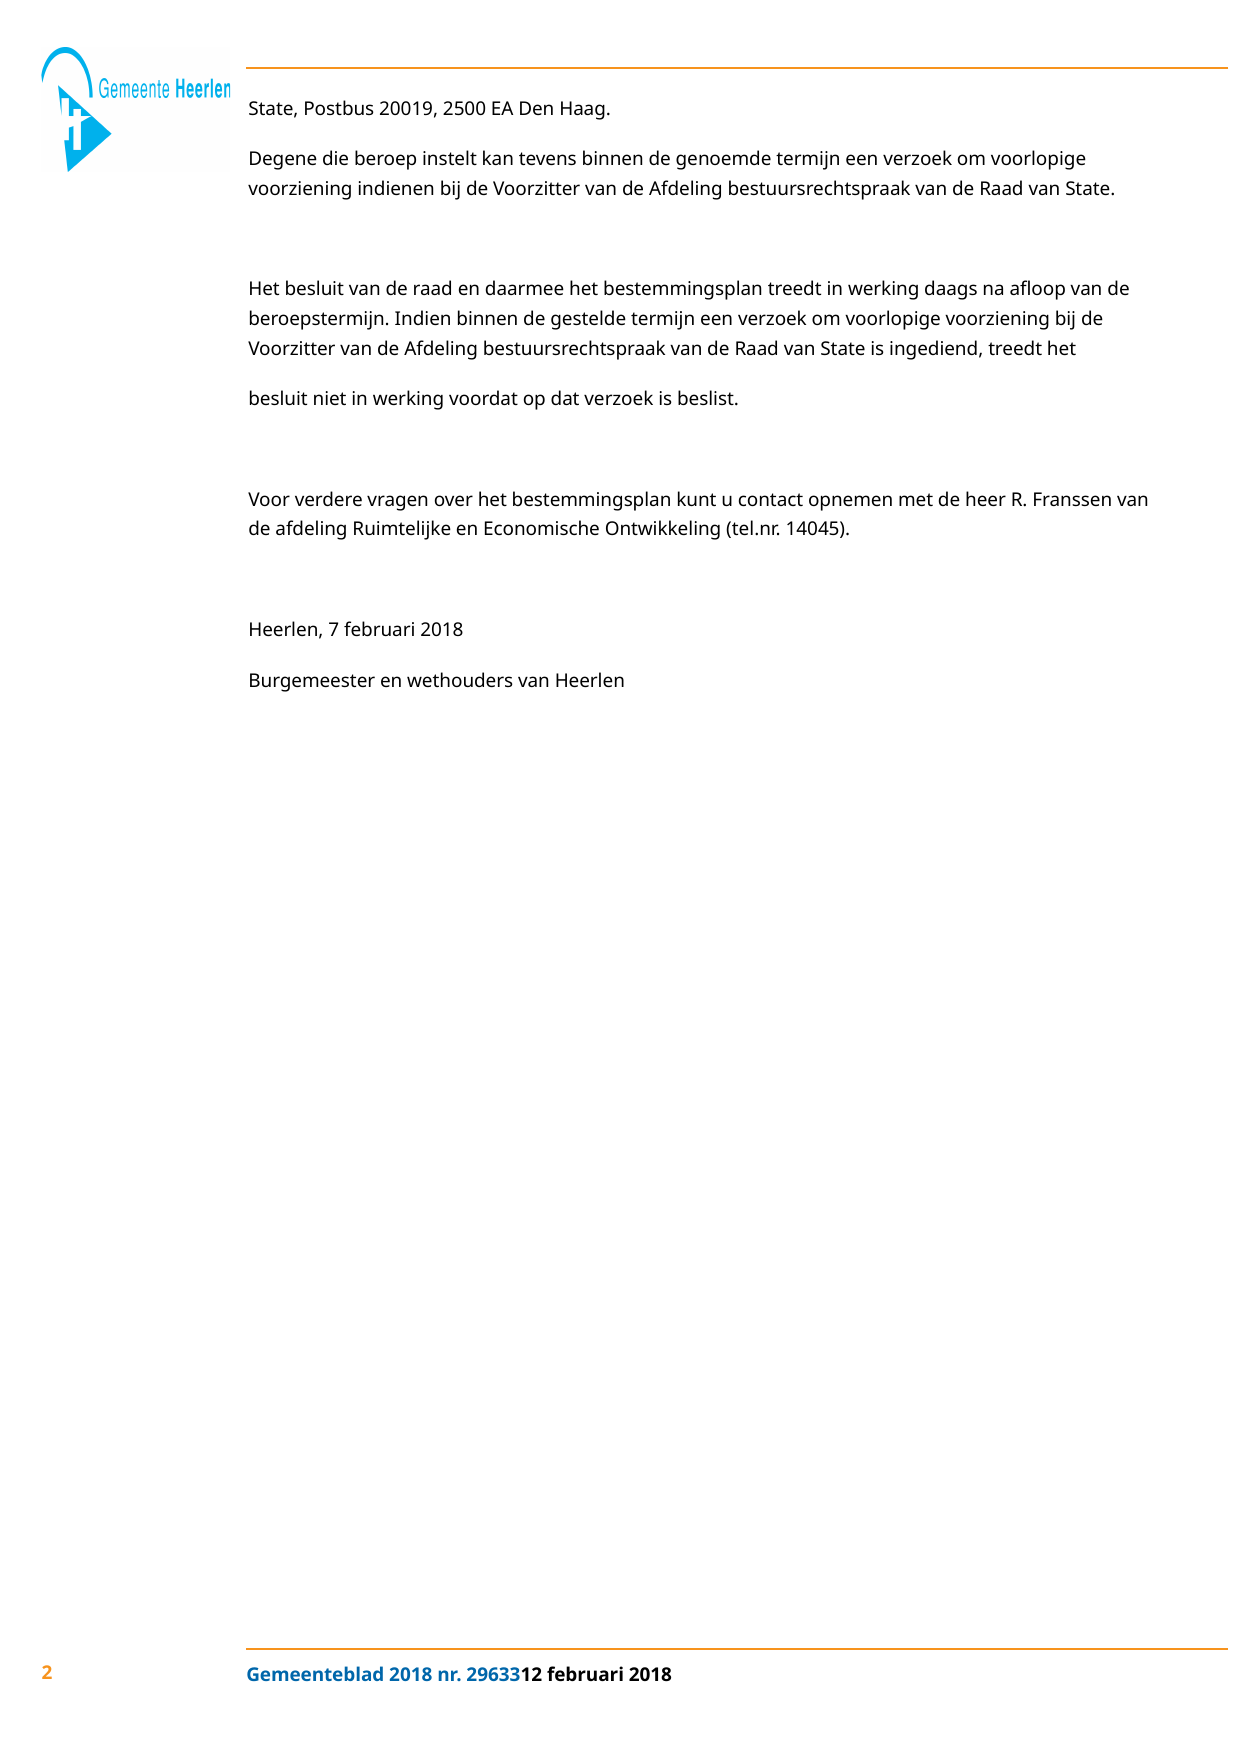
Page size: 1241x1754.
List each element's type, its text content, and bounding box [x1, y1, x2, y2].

text Heerlen, 7 februari 2018 [248, 616, 1152, 642]
text Burgemeester en wethouders van Heerlen [248, 667, 1152, 693]
picture [41, 47, 231, 172]
text State, Postbus 20019, 2500 EA Den Haag. [248, 95, 1152, 121]
text Het besluit van de raad en daarmee het bestemmingsplan treedt in werking daags na afloop van de beroepstermijn. Indien binnen de gestelde termijn een verzoek om voorlopige voorziening bij de Voorzitter van de Afdeling bestuursrechtspraak van de Raad van State is ingediend, treedt het [248, 276, 1152, 361]
text besluit niet in werking voordat op dat verzoek is beslist. [248, 385, 1152, 411]
picture [41, 47, 58, 70]
text Voor verdere vragen over het bestemmingsplan kunt u contact opnemen met de heer R. Franssen van de afdeling Ruimtelijke en Economische Ontwikkeling (tel.nr. 14045). [248, 486, 1152, 541]
text Degene die beroep instelt kan tevens binnen de genoemde termijn een verzoek om voorlopige voorziening indienen bij de Voorzitter van de Afdeling bestuursrechtspraak van de Raad van State. [248, 145, 1152, 201]
